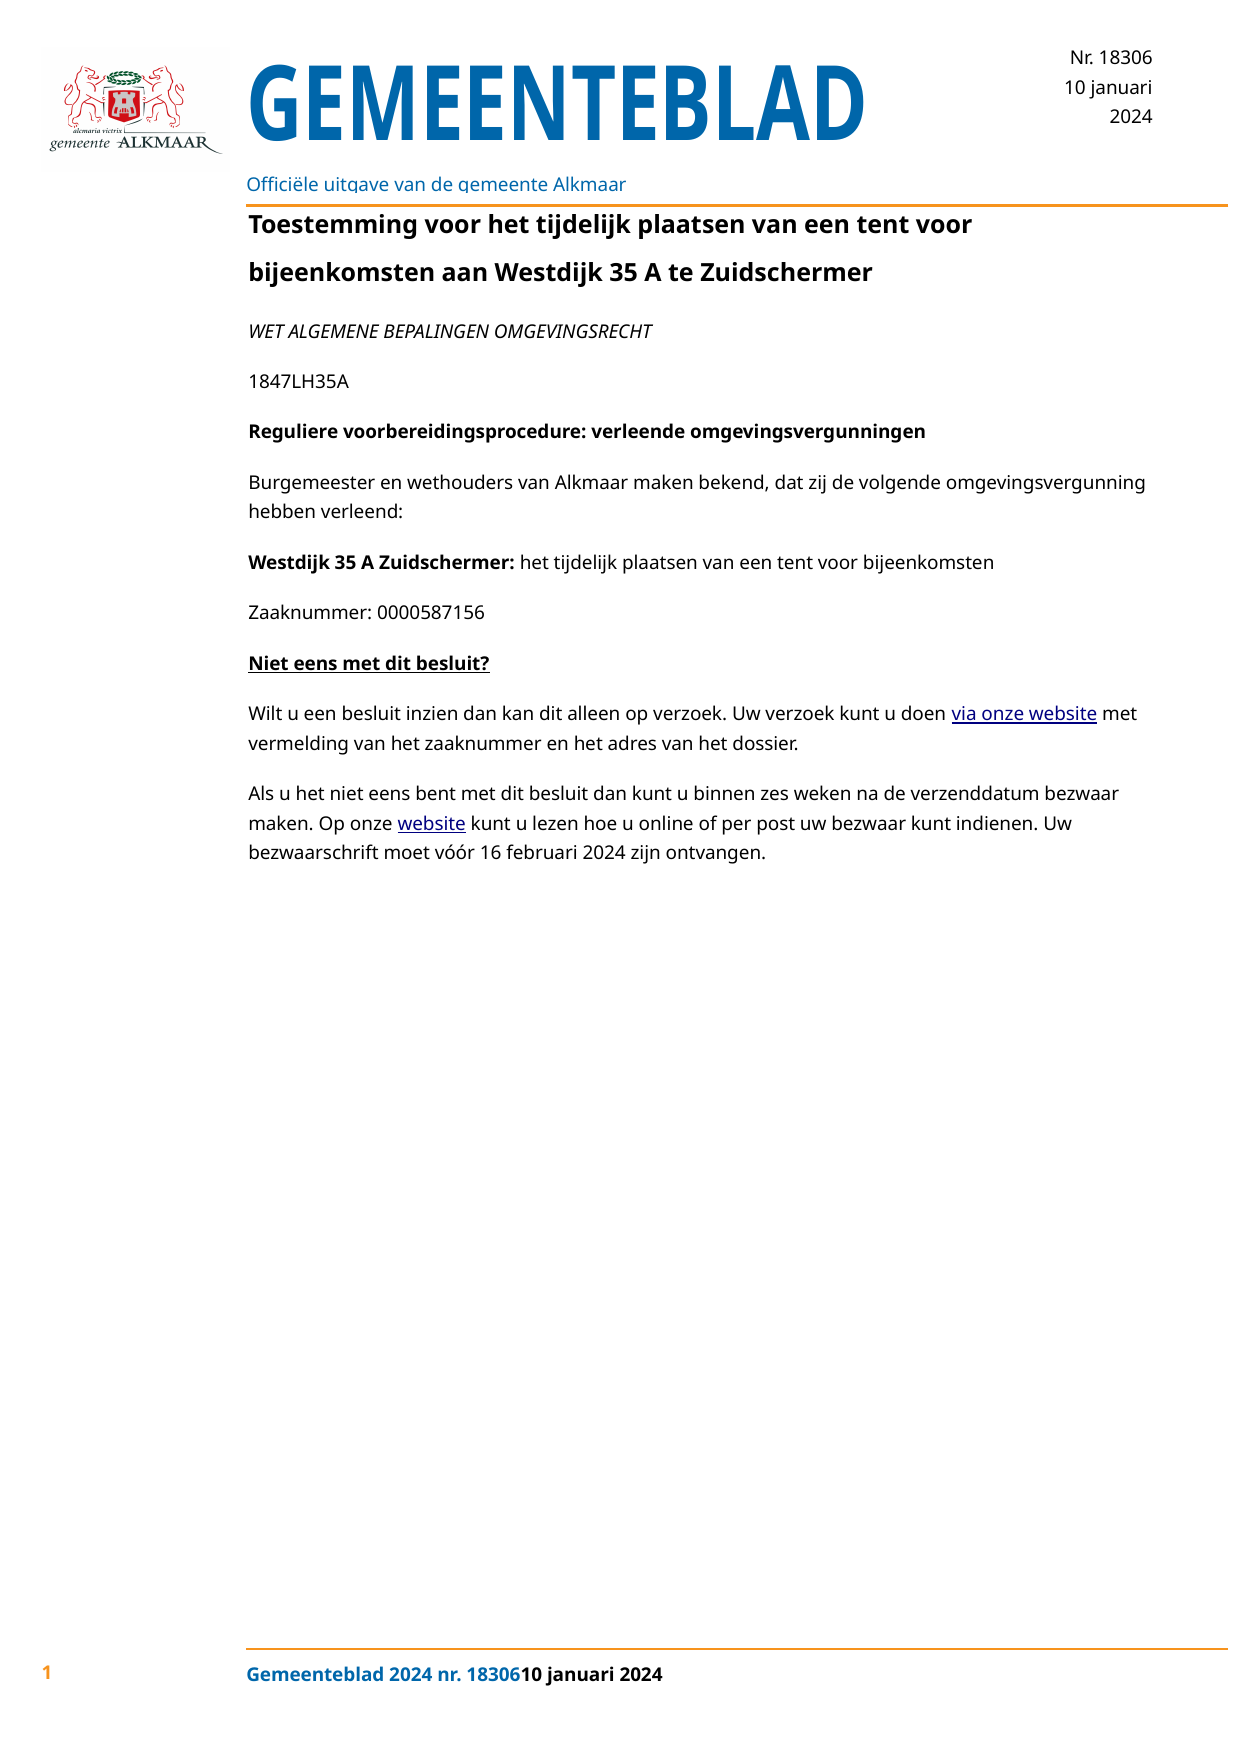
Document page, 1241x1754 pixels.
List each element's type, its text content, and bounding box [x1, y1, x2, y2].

text WET ALGEMENE BEPALINGEN OMGEVINGSRECHT [248, 318, 1152, 344]
text Niet eens met dit besluit? [248, 650, 1152, 676]
text Toestemming voor het tijdelijk plaatsen van een tent voor bijeenkomsten aan Westdijk 35 A te Zuidschermer [248, 207, 1152, 288]
text 1847LH35A [248, 368, 1152, 394]
text Westdijk 35 A Zuidschermer: het tijdelijk plaatsen van een tent voor bijeenkomsten [248, 549, 1152, 575]
picture [41, 47, 231, 172]
text Als u het niet eens bent met dit besluit dan kunt u binnen zes weken na de verzenddatum bezwaar maken. Op onze website kunt u lezen hoe u online of per post uw bezwaar kunt indienen. Uw bezwaarschrift moet vóór 16 februari 2024 zijn ontvangen. [248, 780, 1152, 865]
text Wilt u een besluit inzien dan kan dit alleen op verzoek. Uw verzoek kunt u doen via onze website met vermelding van het zaaknummer en het adres van het dossier. [248, 700, 1152, 756]
text Reguliere voorbereidingsprocedure: verleende omgevingsvergunningen [248, 419, 1152, 444]
text Burgemeester en wethouders van Alkmaar maken bekend, dat zij de volgende omgevingsvergunning hebben verleend: [248, 469, 1152, 524]
text Zaaknummer: 0000587156 [248, 599, 1152, 625]
